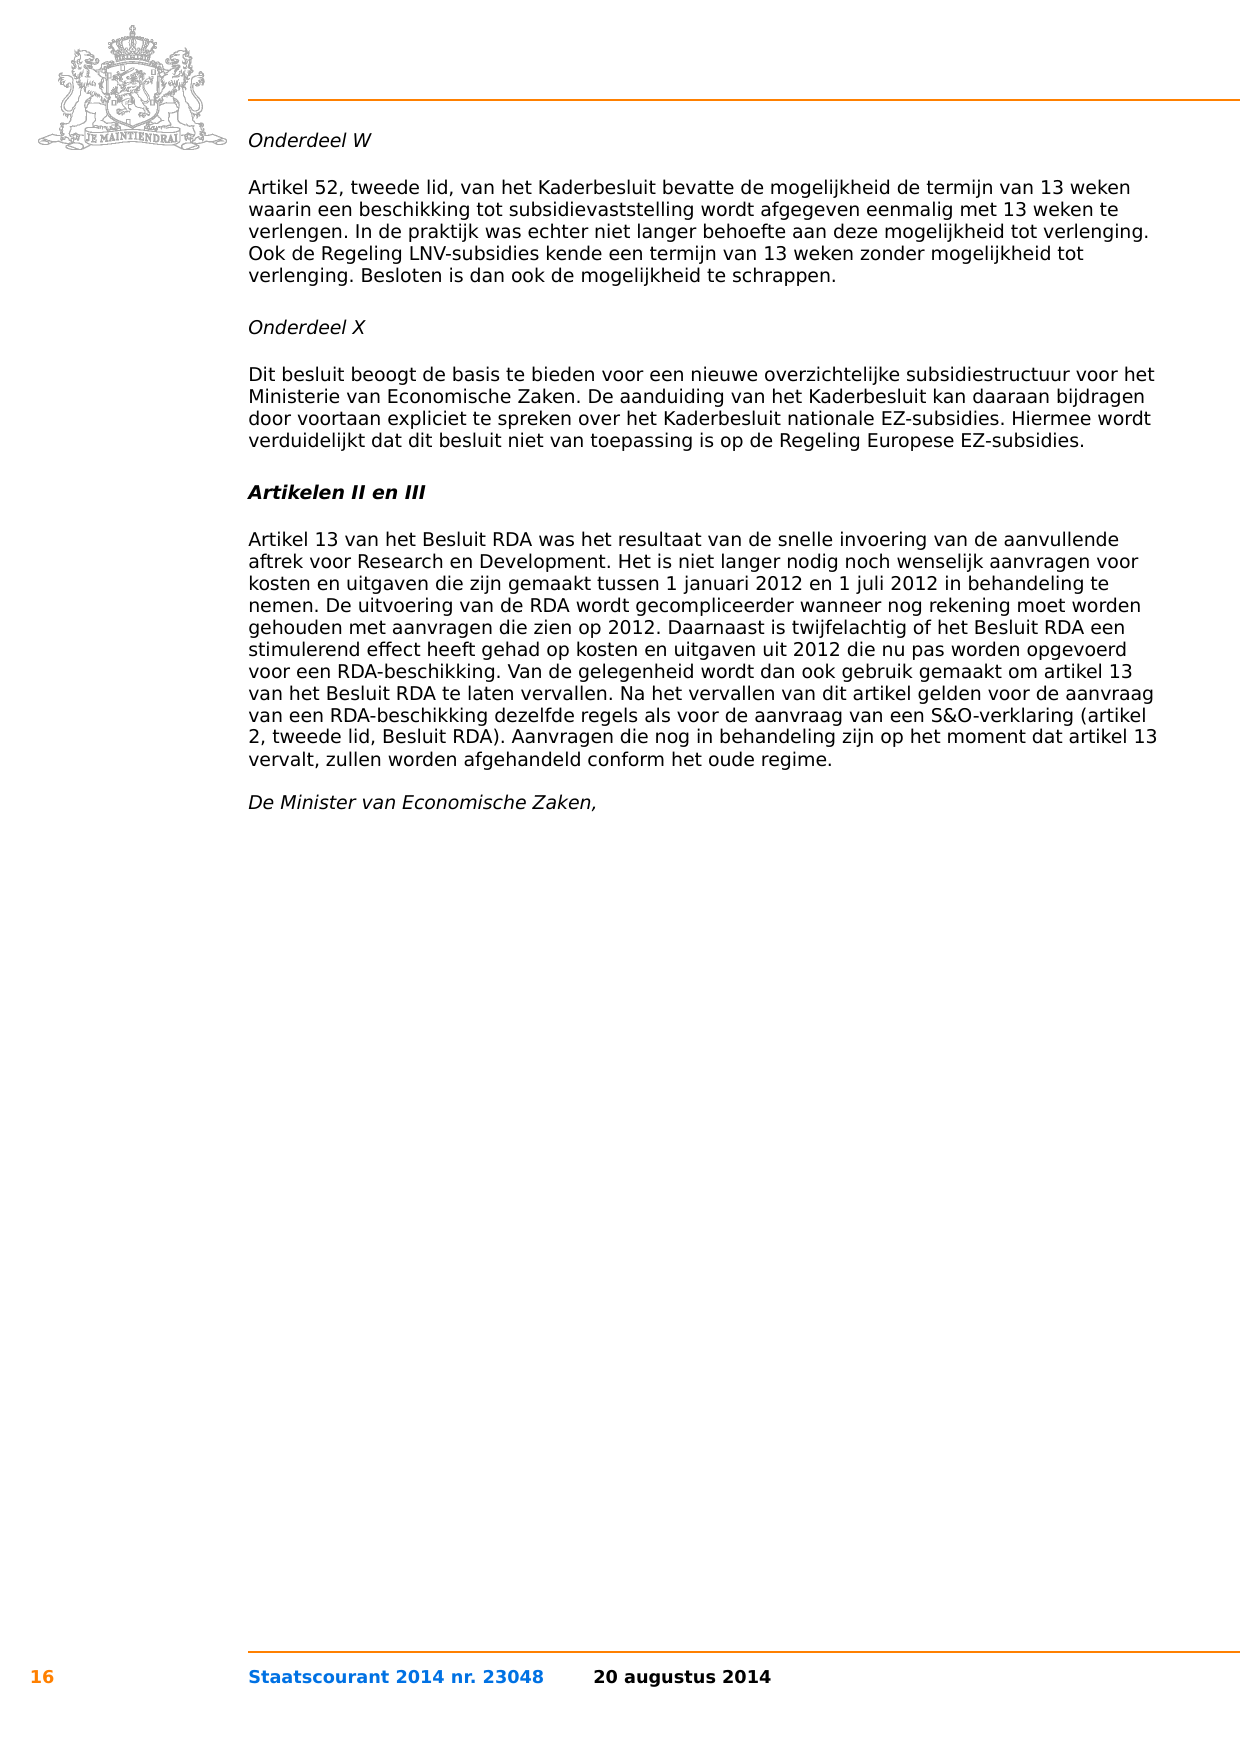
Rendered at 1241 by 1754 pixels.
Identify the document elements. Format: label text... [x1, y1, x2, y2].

text Artikel 13 van het Besluit RDA was het resultaat van de snelle invoering van de aanvullende aftrek voor Research en Development. Het is niet langer nodig noch wenselijk aanvragen voor kosten en uitgaven die zijn gemaakt tussen 1 januari 2012 en 1 juli 2012 in behandeling te nemen. De uitvoering van de RDA wordt gecompliceerder wanneer nog rekening moet worden gehouden met aanvragen die zien op 2012. Daarnaast is twijfelachtig of het Besluit RDA een stimulerend effect heeft gehad op kosten en uitgaven uit 2012 die nu pas worden opgevoerd voor een RDA-beschikking. Van de gelegenheid wordt dan ook gebruik gemaakt om artikel 13 van het Besluit RDA te laten vervallen. Na het vervallen van dit artikel gelden voor de aanvraag van een RDA-beschikking dezelfde regels als voor de aanvraag van een S&O-verklaring (artikel 2, tweede lid, Besluit RDA). Aanvragen die nog in behandeling zijn op het moment dat artikel 13 vervalt, zullen worden afgehandeld conform het oude regime. [248, 529, 1163, 770]
text De Minister van Economische Zaken, [248, 792, 1163, 814]
picture [38, 25, 227, 150]
subtitle Onderdeel W [248, 130, 1163, 152]
subtitle Onderdeel X [248, 317, 1163, 339]
text Artikel 52, tweede lid, van het Kaderbesluit bevatte de mogelijkheid de termijn van 13 weken waarin een beschikking tot subsidievaststelling wordt afgegeven eenmalig met 13 weken te verlengen. In de praktijk was echter niet langer behoefte aan deze mogelijkheid tot verlenging. Ook de Regeling LNV-subsidies kende een termijn van 13 weken zonder mogelijkheid tot verlenging. Besloten is dan ook de mogelijkheid te schrappen. [248, 177, 1163, 287]
text Dit besluit beoogt de basis te bieden voor een nieuwe overzichtelijke subsidiestructuur voor het Ministerie van Economische Zaken. De aanduiding van het Kaderbesluit kan daaraan bijdragen door voortaan expliciet te spreken over het Kaderbesluit nationale EZ-subsidies. Hiermee wordt verduidelijkt dat dit besluit niet van toepassing is op de Regeling Europese EZ-subsidies. [248, 364, 1163, 452]
subtitle Artikelen II en III [248, 482, 1163, 504]
